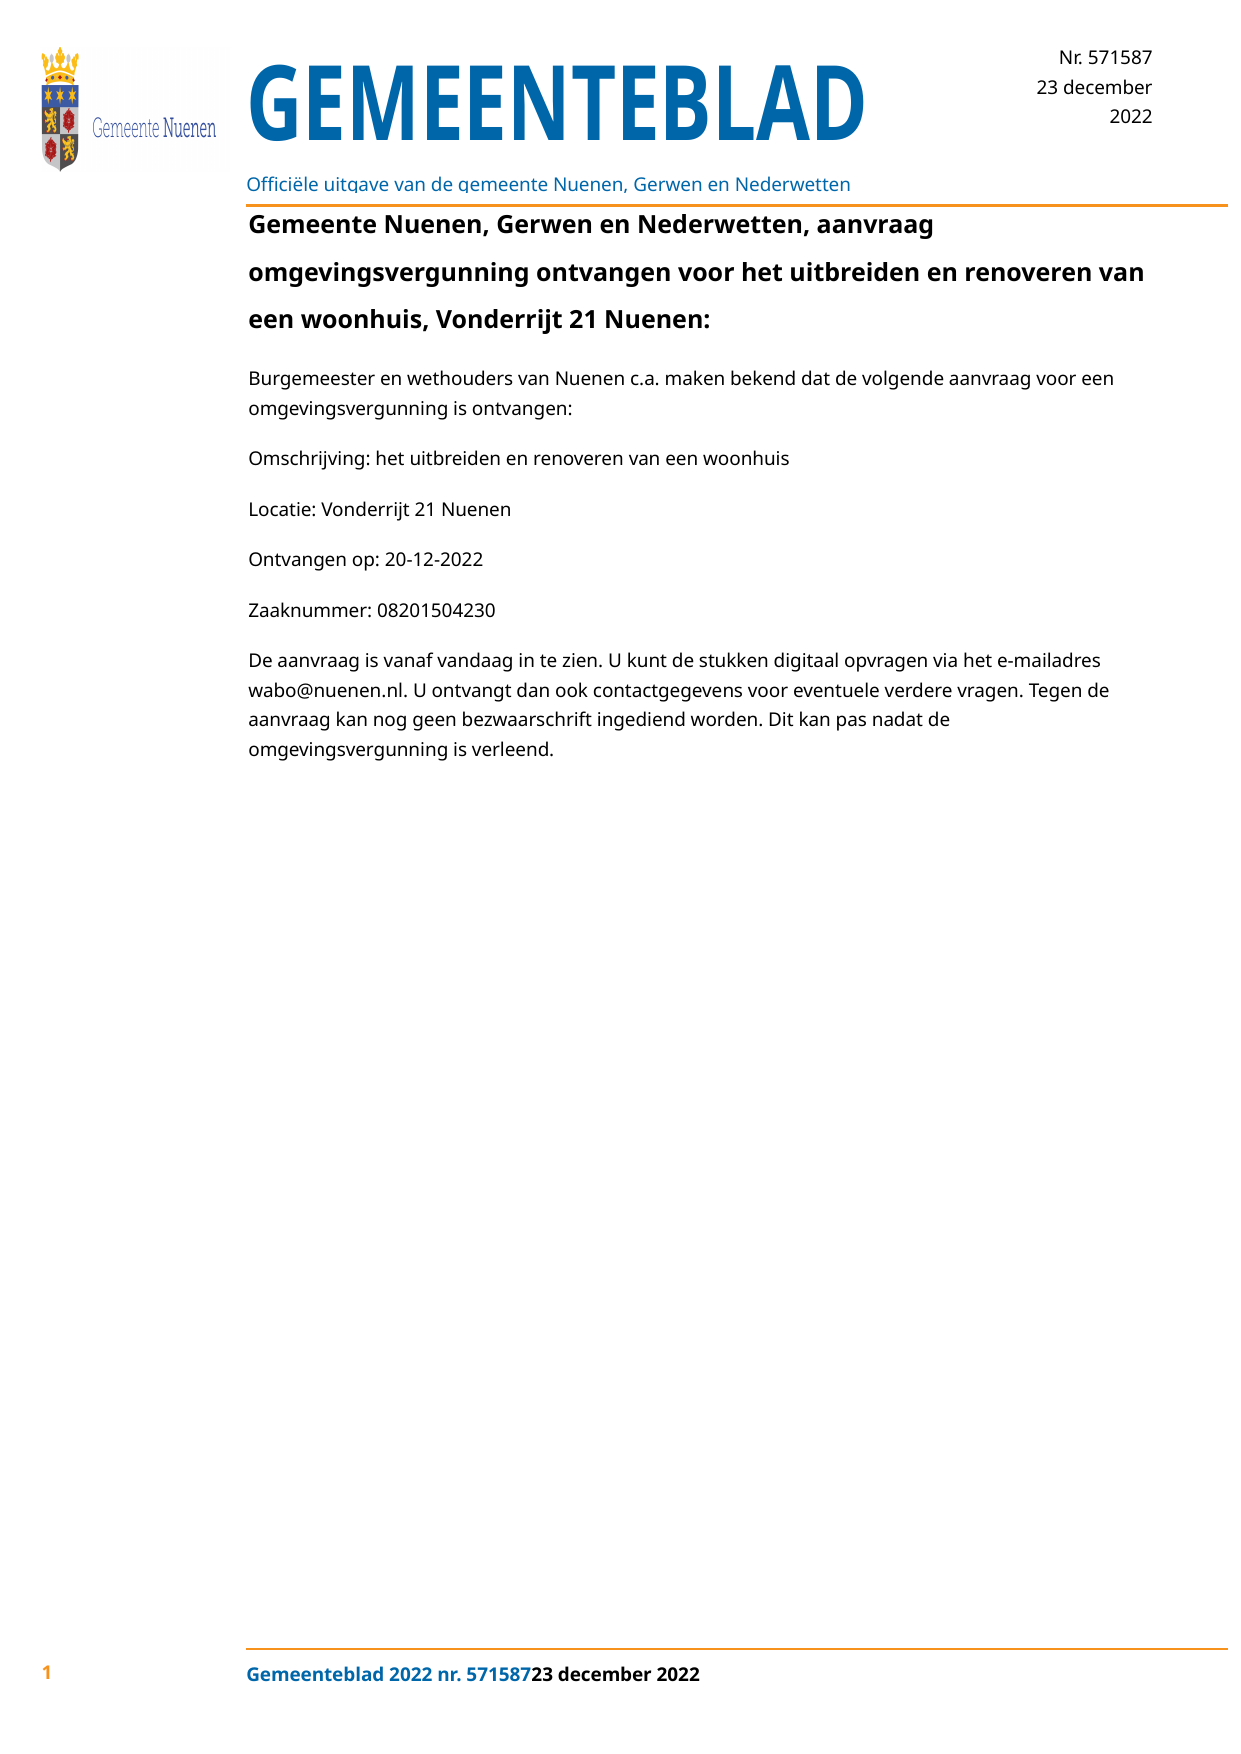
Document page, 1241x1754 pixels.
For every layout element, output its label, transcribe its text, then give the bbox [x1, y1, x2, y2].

text Zaaknummer: 08201504230 [248, 597, 1152, 622]
text Locatie: Vonderrijt 21 Nuenen [248, 496, 1152, 522]
text Omschrijving: het uitbreiden en renoveren van een woonhuis [248, 446, 1152, 471]
picture [41, 47, 231, 172]
text Burgemeester en wethouders van Nuenen c.a. maken bekend dat de volgende aanvraag voor een omgevingsvergunning is ontvangen: [248, 366, 1152, 421]
text Ontvangen op: 20-12-2022 [248, 546, 1152, 572]
text Gemeente Nuenen, Gerwen en Nederwetten, aanvraag omgevingsvergunning ontvangen voor het uitbreiden en renoveren van een woonhuis, Vonderrijt 21 Nuenen: [248, 207, 1152, 336]
text De aanvraag is vanaf vandaag in te zien. U kunt de stukken digitaal opvragen via het e-mailadres wabo@nuenen.nl. U ontvangt dan ook contactgegevens voor eventuele verdere vragen. Tegen de aanvraag kan nog geen bezwaarschrift ingediend worden. Dit kan pas nadat de omgevingsvergunning is verleend. [248, 647, 1152, 762]
